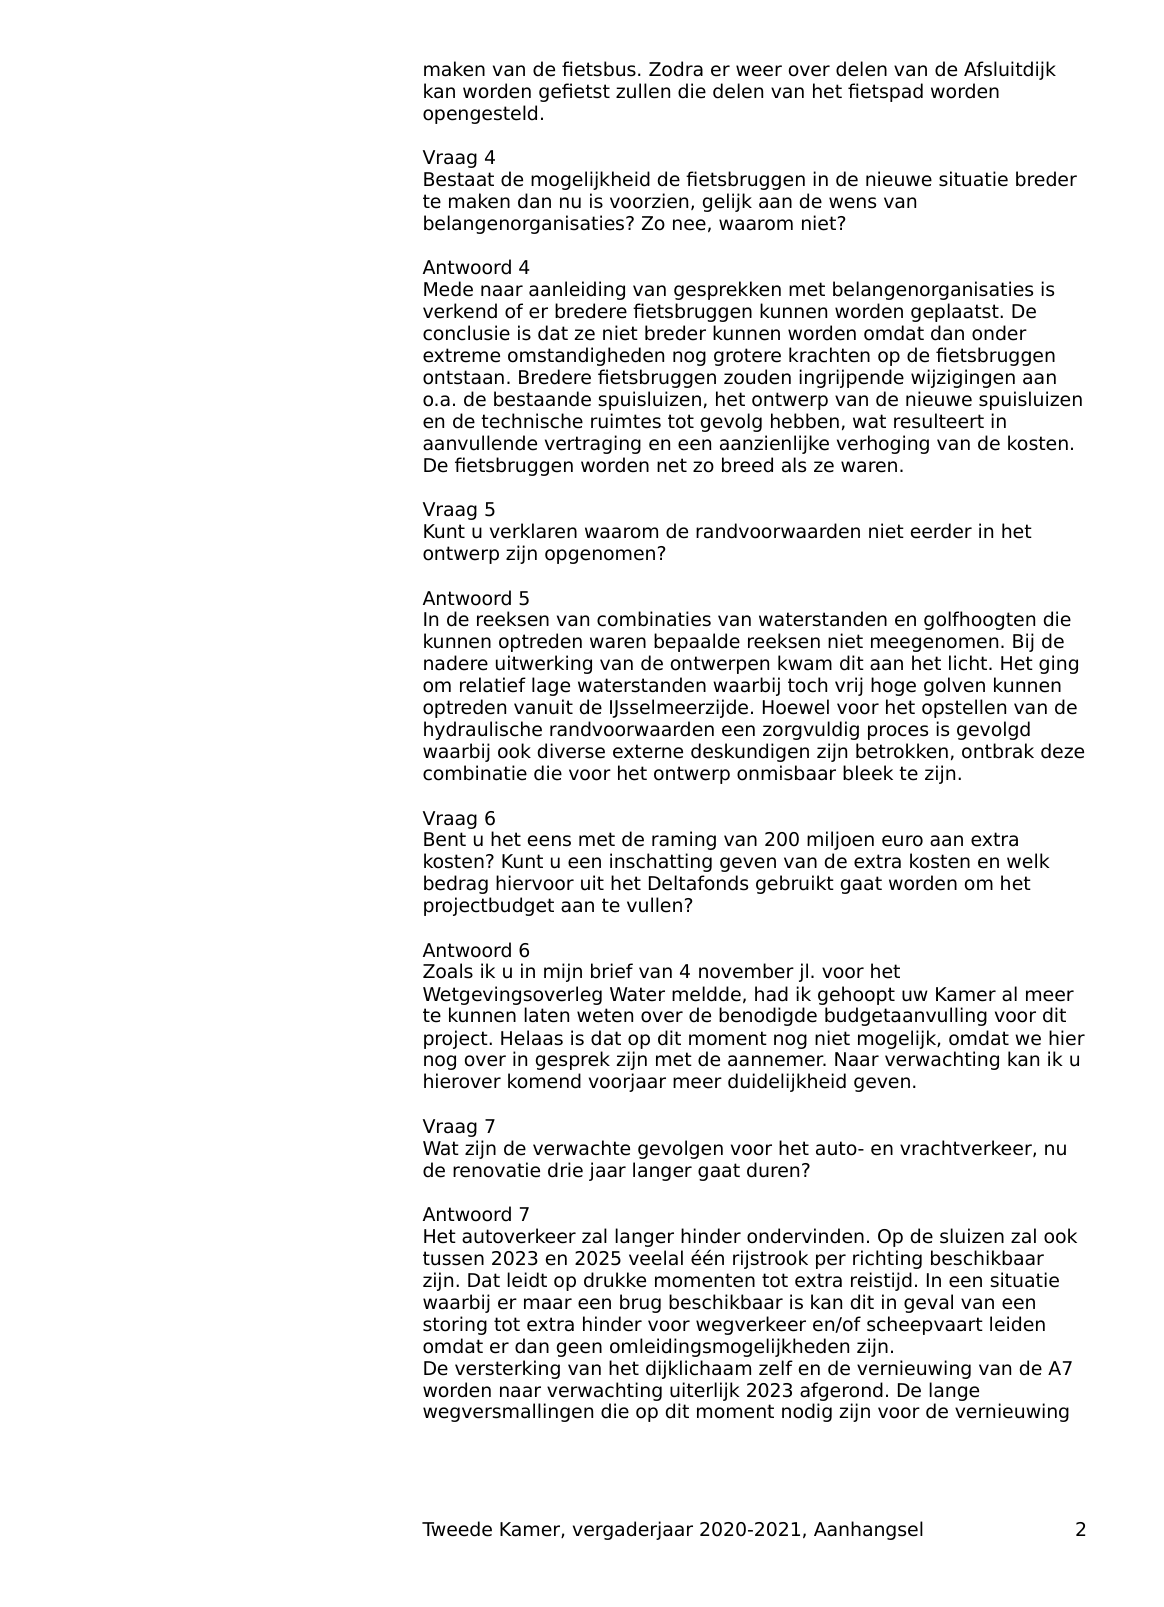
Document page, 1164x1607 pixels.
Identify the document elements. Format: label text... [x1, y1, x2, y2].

text Antwoord 4 [422, 257, 1087, 279]
text Zoals ik u in mijn brief van 4 november jl. voor het Wetgevingsoverleg Water meldde, had ik gehoopt uw Kamer al meer te kunnen laten weten over de benodigde budgetaanvulling voor dit project. Helaas is dat op dit moment nog niet mogelijk, omdat we hier nog over in gesprek zijn met de aannemer. Naar verwachting kan ik u hierover komend voorjaar meer duidelijkheid geven. [422, 961, 1087, 1093]
text Antwoord 6 [422, 939, 1087, 961]
text Wat zijn de verwachte gevolgen voor het auto- en vrachtverkeer, nu de renovatie drie jaar langer gaat duren? [422, 1137, 1087, 1181]
text De versterking van het dijklichaam zelf en de vernieuwing van de A7 worden naar verwachting uiterlijk 2023 afgerond. De lange wegversmallingen die op dit moment nodig zijn voor de vernieuwing [422, 1357, 1087, 1423]
text Vraag 6 [422, 807, 1087, 829]
text Antwoord 5 [422, 587, 1087, 609]
text Het autoverkeer zal langer hinder ondervinden. Op de sluizen zal ook tussen 2023 en 2025 veelal één rijstrook per richting beschikbaar zijn. Dat leidt op drukke momenten tot extra reistijd. In een situatie waarbij er maar een brug beschikbaar is kan dit in geval van een storing tot extra hinder voor wegverkeer en/of scheepvaart leiden omdat er dan geen omleidingsmogelijkheden zijn. [422, 1226, 1087, 1357]
text Antwoord 7 [422, 1204, 1087, 1226]
text Bent u het eens met de raming van 200 miljoen euro aan extra kosten? Kunt u een inschatting geven van de extra kosten en welk bedrag hiervoor uit het Deltafonds gebruikt gaat worden om het projectbudget aan te vullen? [422, 829, 1087, 917]
text Mede naar aanleiding van gesprekken met belangenorganisaties is verkend of er bredere fietsbruggen kunnen worden geplaatst. De conclusie is dat ze niet breder kunnen worden omdat dan onder extreme omstandigheden nog grotere krachten op de fietsbruggen ontstaan. Bredere fietsbruggen zouden ingrijpende wijzigingen aan o.a. de bestaande spuisluizen, het ontwerp van de nieuwe spuisluizen en de technische ruimtes tot gevolg hebben, wat resulteert in aanvullende vertraging en een aanzienlijke verhoging van de kosten. De fietsbruggen worden net zo breed als ze waren. [422, 279, 1087, 477]
text Bestaat de mogelijkheid de fietsbruggen in de nieuwe situatie breder te maken dan nu is voorzien, gelijk aan de wens van belangenorganisaties? Zo nee, waarom niet? [422, 169, 1087, 235]
text Kunt u verklaren waarom de randvoorwaarden niet eerder in het ontwerp zijn opgenomen? [422, 521, 1087, 565]
text Vraag 4 [422, 147, 1087, 169]
text Vraag 7 [422, 1116, 1087, 1137]
text maken van de fietsbus. Zodra er weer over delen van de Afsluitdijk kan worden gefietst zullen die delen van het fietspad worden opengesteld. [422, 59, 1087, 125]
text Vraag 5 [422, 499, 1087, 521]
text In de reeksen van combinaties van waterstanden en golfhoogten die kunnen optreden waren bepaalde reeksen niet meegenomen. Bij de nadere uitwerking van de ontwerpen kwam dit aan het licht. Het ging om relatief lage waterstanden waarbij toch vrij hoge golven kunnen optreden vanuit de IJsselmeerzijde. Hoewel voor het opstellen van de hydraulische randvoorwaarden een zorgvuldig proces is gevolgd waarbij ook diverse externe deskundigen zijn betrokken, ontbrak deze combinatie die voor het ontwerp onmisbaar bleek te zijn. [422, 609, 1087, 785]
